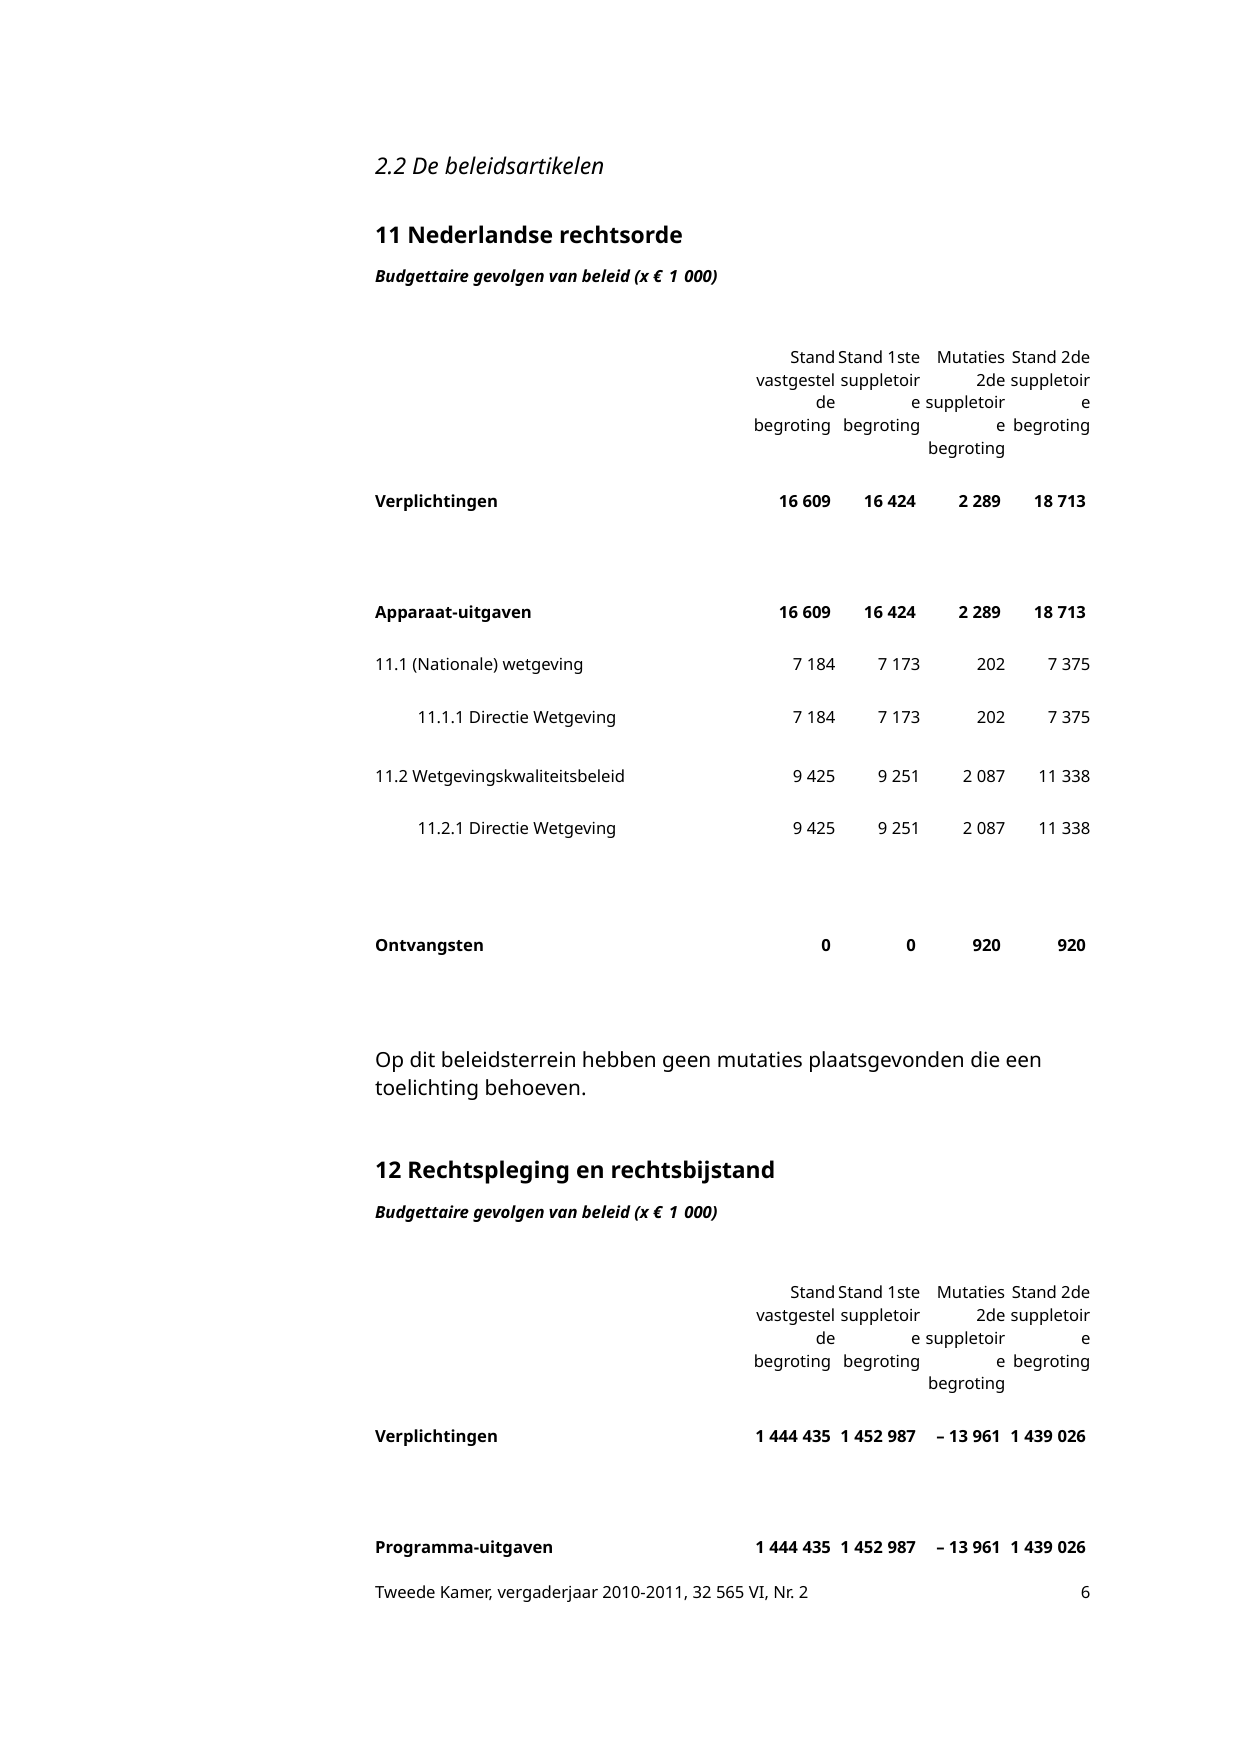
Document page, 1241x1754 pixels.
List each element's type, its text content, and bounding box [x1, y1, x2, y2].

table_cell 7 173 [835, 706, 920, 764]
table_header [375, 346, 417, 489]
table_cell 1 439 026 [1005, 1425, 1090, 1477]
table_cell 2 289 [920, 489, 1005, 542]
table_cell [418, 875, 750, 934]
table_cell 9 251 [835, 764, 920, 817]
table_cell [920, 875, 1005, 934]
table_cell 7 184 [750, 706, 835, 764]
table_cell 16 609 [750, 489, 835, 542]
table_cell 18 713 [1005, 600, 1090, 653]
table_cell 18 713 [1005, 489, 1090, 542]
table_cell [835, 542, 920, 600]
table_cell [835, 1478, 920, 1536]
table_cell [1005, 875, 1090, 934]
table_cell – 13 961 [920, 1425, 1005, 1477]
table_cell Verplichtingen [375, 1425, 750, 1477]
table_cell 2 087 [920, 817, 1005, 875]
table_cell [418, 542, 750, 600]
table_cell 920 [1005, 934, 1090, 986]
table_cell 1 444 435 [750, 1425, 835, 1477]
table_cell 9 425 [750, 817, 835, 875]
table_cell 7 173 [835, 653, 920, 706]
table_cell 2 087 [920, 764, 1005, 817]
table_cell 202 [920, 653, 1005, 706]
table_cell 202 [920, 706, 1005, 764]
table_cell 11 338 [1005, 817, 1090, 875]
table_cell [750, 1478, 835, 1536]
table_cell 7 375 [1005, 706, 1090, 764]
table_cell 9 425 [750, 764, 835, 817]
table_cell 11.2 Wetgevingskwaliteitsbeleid [375, 764, 750, 817]
table_cell [1005, 542, 1090, 600]
table_header Stand 2de suppletoire begroting [1005, 1281, 1090, 1425]
table_cell [750, 542, 835, 600]
table_cell 11 338 [1005, 764, 1090, 817]
table_cell 1 439 026 [1005, 1536, 1090, 1558]
table_cell Verplichtingen [375, 489, 750, 542]
table_header [375, 1281, 417, 1425]
table_cell 7 375 [1005, 653, 1090, 706]
table_cell [375, 706, 417, 764]
table_cell 7 184 [750, 653, 835, 706]
text Budgettaire gevolgen van beleid (x € 1 000) [375, 265, 1090, 288]
table_cell 11.2.1 Directie Wetgeving [418, 817, 750, 875]
table_cell 1 452 987 [835, 1425, 920, 1477]
table_cell 16 609 [750, 600, 835, 653]
table_header [418, 346, 750, 489]
subtitle 2.2 De beleidsartikelen [375, 150, 1090, 181]
table_header Stand vastgestelde begroting [750, 1281, 835, 1425]
table_cell [375, 817, 417, 875]
table_cell [375, 1478, 417, 1536]
table_cell 2 289 [920, 600, 1005, 653]
table_cell [920, 542, 1005, 600]
table_cell [1005, 1478, 1090, 1536]
table_header Stand vastgestelde begroting [750, 346, 835, 489]
table_header [418, 1281, 750, 1425]
table_header Mutaties 2de suppletoire begroting [920, 1281, 1005, 1425]
table_cell [375, 875, 417, 934]
table_cell 11.1 (Nationale) wetgeving [375, 653, 750, 706]
subtitle 12 Rechtspleging en rechtsbijstand [375, 1154, 1090, 1186]
table_cell [418, 1478, 750, 1536]
table_cell 9 251 [835, 817, 920, 875]
table_cell 0 [750, 934, 835, 986]
text Op dit beleidsterrein hebben geen mutaties plaatsgevonden die een toelichting behoeven. [375, 1045, 1090, 1102]
subtitle 11 Nederlandse rechtsorde [375, 219, 1090, 250]
table_header Stand 1ste suppletoire begroting [835, 346, 920, 489]
table_cell Programma-uitgaven [375, 1536, 750, 1558]
table_cell [750, 875, 835, 934]
table_cell – 13 961 [920, 1536, 1005, 1558]
table_cell [835, 875, 920, 934]
table_cell 11.1.1 Directie Wetgeving [418, 706, 750, 764]
table_cell 16 424 [835, 489, 920, 542]
table_cell 920 [920, 934, 1005, 986]
table_cell [375, 542, 417, 600]
table_cell 1 444 435 [750, 1536, 835, 1558]
table_cell 16 424 [835, 600, 920, 653]
table_cell Apparaat-uitgaven [375, 600, 750, 653]
table_header Stand 2de suppletoire begroting [1005, 346, 1090, 489]
table_header Mutaties 2de suppletoire begroting [920, 346, 1005, 489]
table_cell [920, 1478, 1005, 1536]
table_cell Ontvangsten [375, 934, 750, 986]
table_cell 0 [835, 934, 920, 986]
table_cell 1 452 987 [835, 1536, 920, 1558]
table_header Stand 1ste suppletoire begroting [835, 1281, 920, 1425]
text Budgettaire gevolgen van beleid (x € 1 000) [375, 1201, 1090, 1223]
